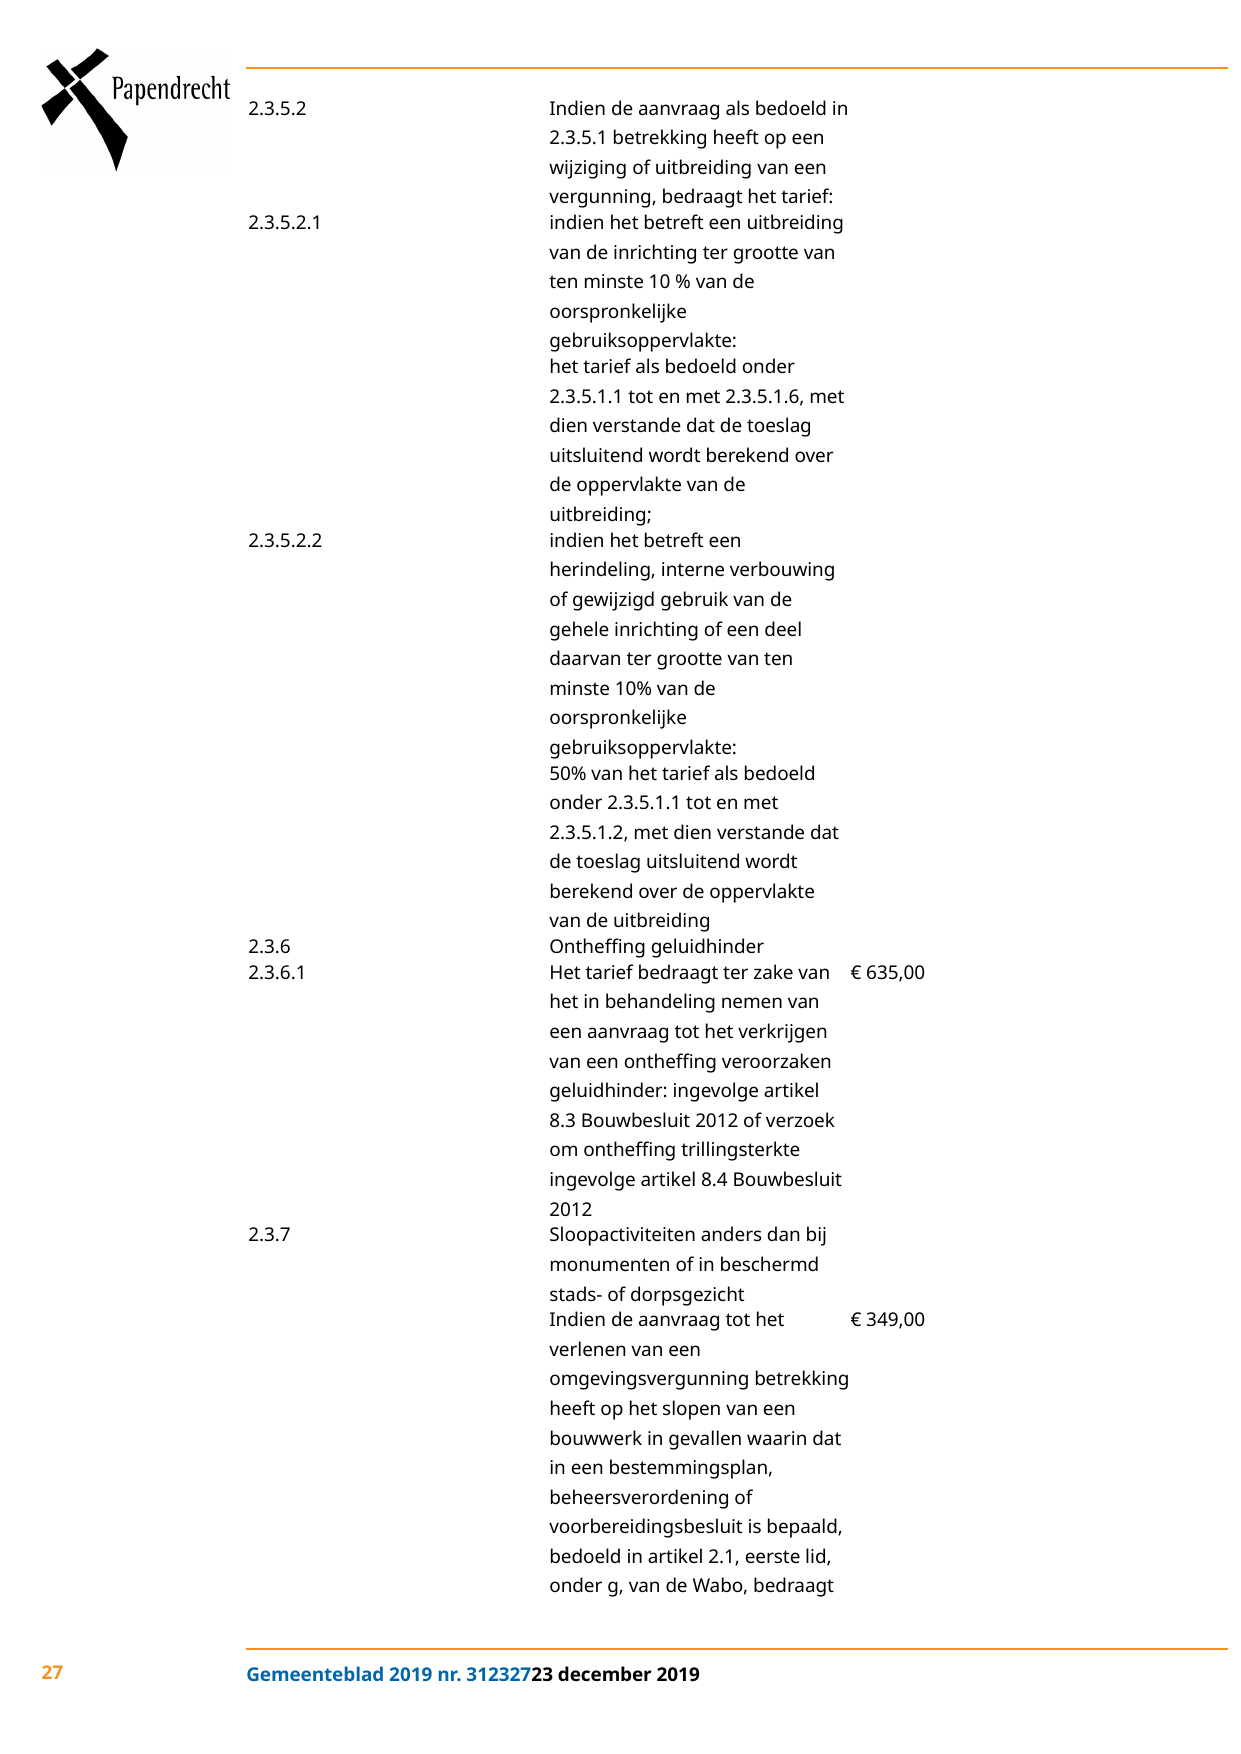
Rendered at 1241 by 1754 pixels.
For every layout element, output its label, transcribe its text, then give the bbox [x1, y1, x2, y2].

table_cell [850, 95, 1152, 209]
table_cell [850, 527, 1152, 760]
table_cell indien het betreft een herindeling, interne verbouwing of gewijzigd gebruik van de gehele inrichting of een deel daarvan ter grootte van ten minste 10% van de oorspronkelijke gebruiksoppervlakte: [549, 527, 850, 760]
table_cell [850, 760, 1152, 933]
table_cell € 349,00 [850, 1306, 1152, 1598]
table_cell Het tarief bedraagt ter zake van het in behandeling nemen van een aanvraag tot het verkrijgen van een ontheffing veroorzaken geluidhinder: ingevolge artikel 8.3 Bouwbesluit 2012 of verzoek om ontheffing trillingsterkte ingevolge artikel 8.4 Bouwbesluit 2012 [549, 959, 850, 1222]
table_cell Sloopactiviteiten anders dan bij monumenten of in beschermd stads- of dorpsgezicht [549, 1222, 850, 1306]
table_cell [248, 760, 549, 933]
table_cell [248, 1306, 549, 1598]
table_cell [850, 353, 1152, 527]
table_cell [850, 209, 1152, 353]
table_cell [850, 1222, 1152, 1306]
table_cell 2.3.6 [248, 934, 549, 959]
table_cell 2.3.5.2.2 [248, 527, 549, 760]
table_cell het tarief als bedoeld onder 2.3.5.1.1 tot en met 2.3.5.1.6, met dien verstande dat de toeslag uitsluitend wordt berekend over de oppervlakte van de uitbreiding; [549, 353, 850, 527]
table_cell 2.3.5.2 [248, 95, 549, 209]
table_cell € 635,00 [850, 959, 1152, 1222]
table_cell 2.3.5.2.1 [248, 209, 549, 353]
table_cell indien het betreft een uitbreiding van de inrichting ter grootte van ten minste 10 % van de oorspronkelijke gebruiksoppervlakte: [549, 209, 850, 353]
picture [41, 47, 231, 172]
table_cell 2.3.7 [248, 1222, 549, 1306]
table_cell [248, 353, 549, 527]
table_cell 50% van het tarief als bedoeld onder 2.3.5.1.1 tot en met 2.3.5.1.2, met dien verstande dat de toeslag uitsluitend wordt berekend over de oppervlakte van de uitbreiding [549, 760, 850, 933]
table_cell Indien de aanvraag als bedoeld in 2.3.5.1 betrekking heeft op een wijziging of uitbreiding van een vergunning, bedraagt het tarief: [549, 95, 850, 209]
table_cell [850, 934, 1152, 959]
table_cell 2.3.6.1 [248, 959, 549, 1222]
table_cell Indien de aanvraag tot het verlenen van een omgevingsvergunning betrekking heeft op het slopen van een bouwwerk in gevallen waarin dat in een bestemmingsplan, beheersverordening of voorbereidingsbesluit is bepaald, bedoeld in artikel 2.1, eerste lid, onder g, van de Wabo, bedraagt [549, 1306, 850, 1598]
table_cell Ontheffing geluidhinder [549, 934, 850, 959]
